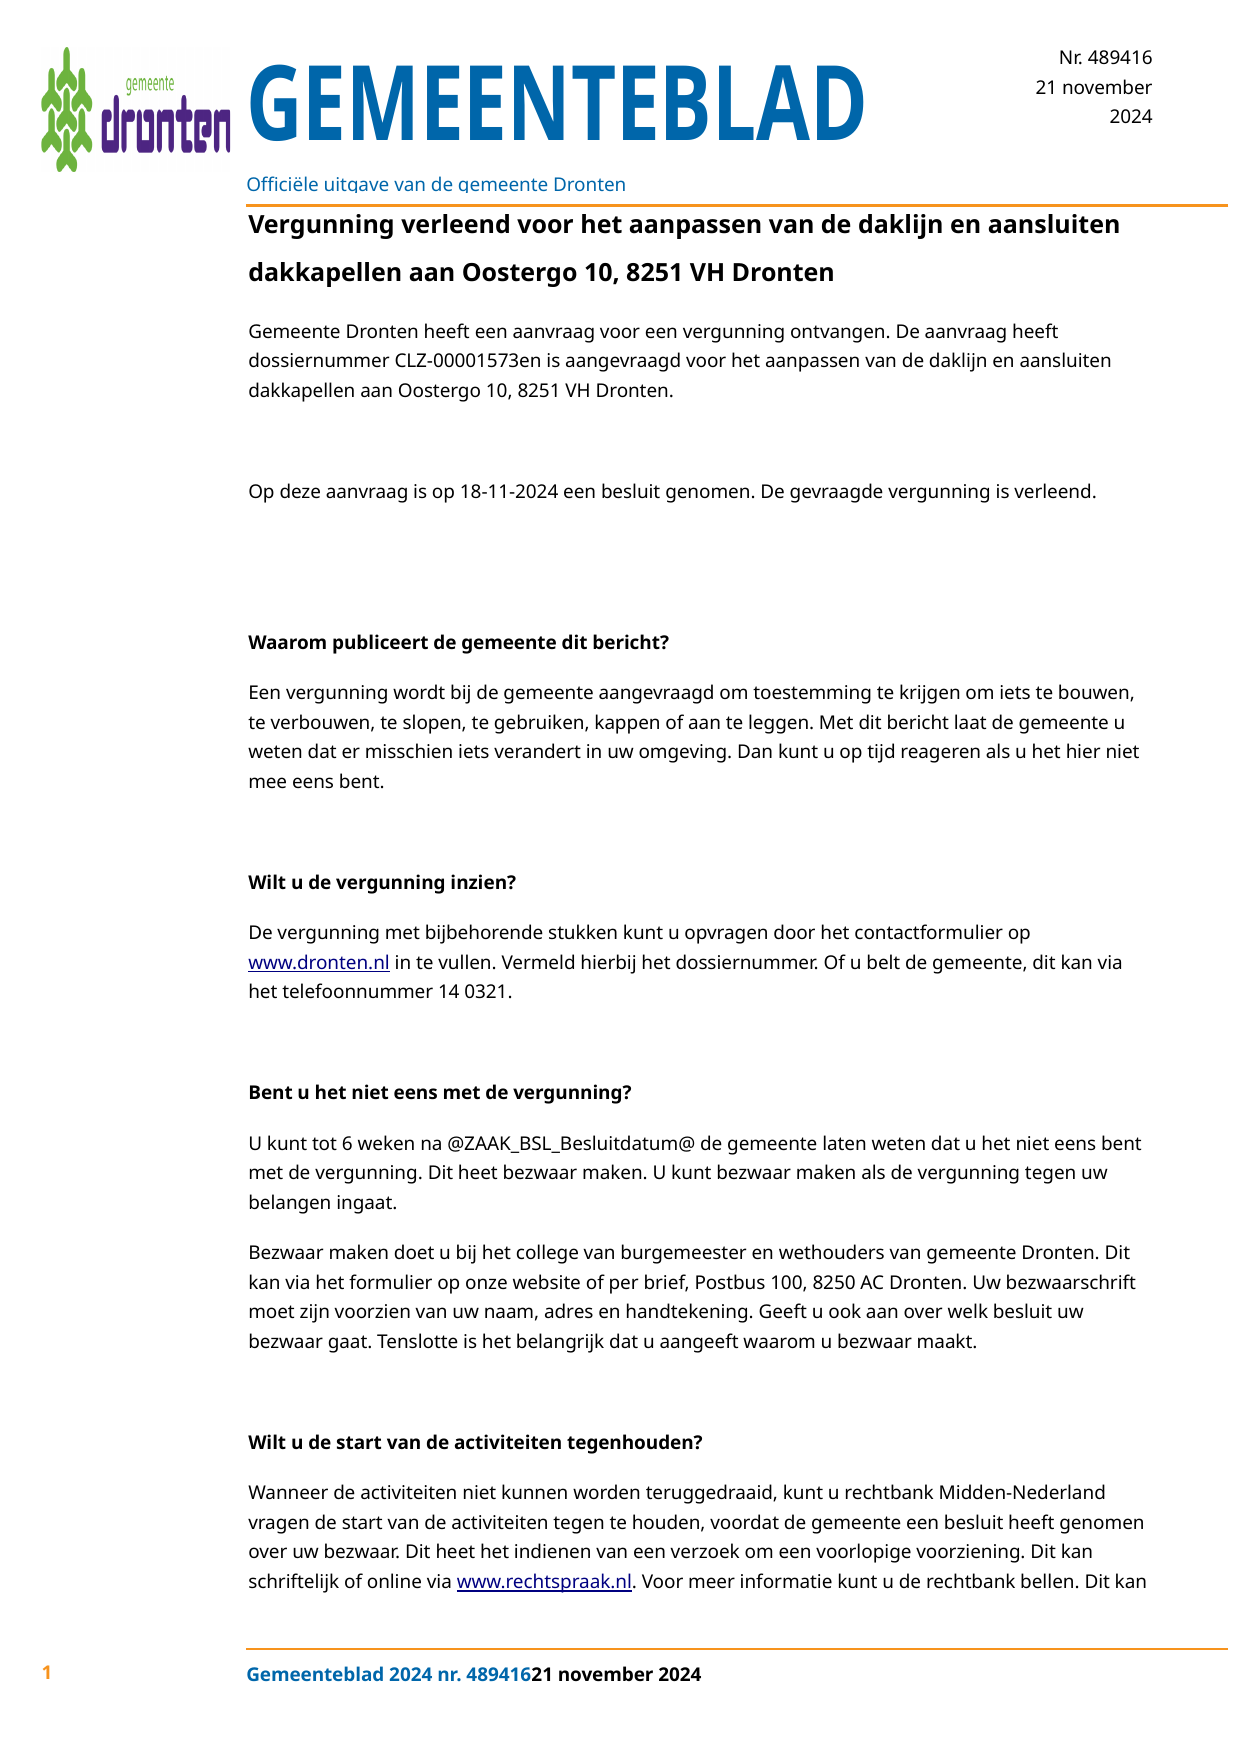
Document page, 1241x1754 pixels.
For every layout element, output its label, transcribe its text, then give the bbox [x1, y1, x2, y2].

text Waarom publiceert de gemeente dit bericht? [248, 629, 1152, 655]
text Gemeente Dronten heeft een aanvraag voor een vergunning ontvangen. De aanvraag heeft dossiernummer CLZ-00001573en is aangevraagd voor het aanpassen van de daklijn en aansluiten dakkapellen aan Oostergo 10, 8251 VH Dronten. [248, 318, 1152, 403]
text Wilt u de vergunning inzien? [248, 869, 1152, 895]
text Wilt u de start van de activiteiten tegenhouden? [248, 1429, 1152, 1455]
text Bent u het niet eens met de vergunning? [248, 1079, 1152, 1105]
text Op deze aanvraag is op 18-11-2024 een besluit genomen. De gevraagde vergunning is verleend. [248, 478, 1152, 504]
picture [41, 47, 231, 172]
text Bezwaar maken doet u bij het college van burgemeester en wethouders van gemeente Dronten. Dit kan via het formulier op onze website of per brief, Postbus 100, 8250 AC Dronten. Uw bezwaarschrift moet zijn voorzien van uw naam, adres en handtekening. Geeft u ook aan over welk besluit uw bezwaar gaat. Tenslotte is het belangrijk dat u aangeeft waarom u bezwaar maakt. [248, 1239, 1152, 1354]
text De vergunning met bijbehorende stukken kunt u opvragen door het contactformulier op www.dronten.nl in te vullen. Vermeld hierbij het dossiernummer. Of u belt de gemeente, dit kan via het telefoonnummer 14 0321. [248, 919, 1152, 1004]
text Een vergunning wordt bij de gemeente aangevraagd om toestemming te krijgen om iets te bouwen, te verbouwen, te slopen, te gebruiken, kappen of aan te leggen. Met dit bericht laat de gemeente u weten dat er misschien iets verandert in uw omgeving. Dan kunt u op tijd reageren als u het hier niet mee eens bent. [248, 679, 1152, 794]
text Wanneer de activiteiten niet kunnen worden teruggedraaid, kunt u rechtbank Midden-Nederland vragen de start van de activiteiten tegen te houden, voordat de gemeente een besluit heeft genomen over uw bezwaar. Dit heet het indienen van een verzoek om een voorlopige voorziening. Dit kan schriftelijk of online via www.rechtspraak.nl. Voor meer informatie kunt u de rechtbank bellen. Dit kan [248, 1479, 1152, 1594]
text U kunt tot 6 weken na @ZAAK_BSL_Besluitdatum@ de gemeente laten weten dat u het niet eens bent met de vergunning. Dit heet bezwaar maken. U kunt bezwaar maken als de vergunning tegen uw belangen ingaat. [248, 1130, 1152, 1215]
text Vergunning verleend voor het aanpassen van de daklijn en aansluiten dakkapellen aan Oostergo 10, 8251 VH Dronten [248, 207, 1152, 288]
